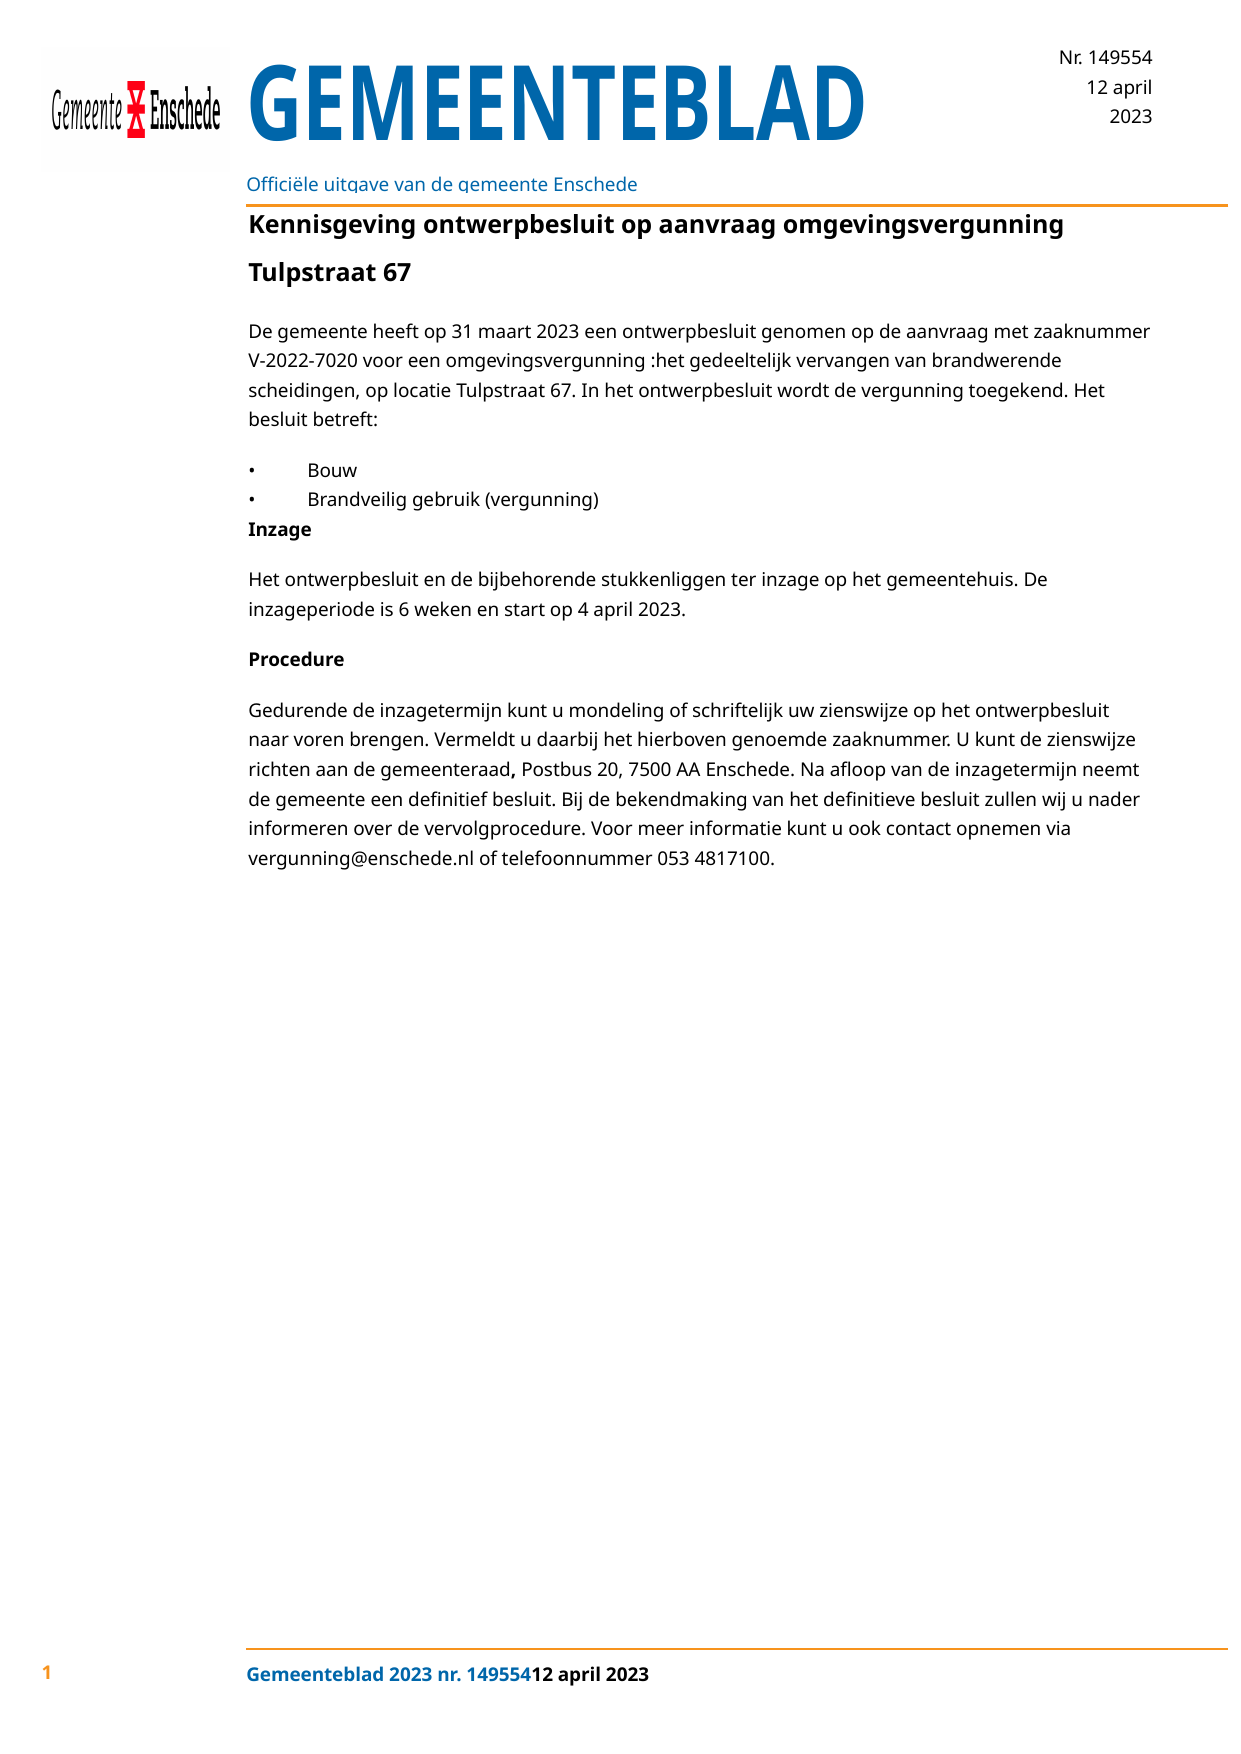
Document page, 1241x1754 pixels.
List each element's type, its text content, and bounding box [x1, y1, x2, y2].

text Procedure [248, 647, 1152, 672]
text Het ontwerpbesluit en de bijbehorende stukkenliggen ter inzage op het gemeentehuis. De inzageperiode is 6 weken en start op 4 april 2023. [248, 567, 1152, 622]
list Brandveilig gebruik (vergunning) [248, 487, 1152, 512]
text De gemeente heeft op 31 maart 2023 een ontwerpbesluit genomen op de aanvraag met zaaknummer V-2022-7020 voor een omgevingsvergunning :het gedeeltelijk vervangen van brandwerende scheidingen, op locatie Tulpstraat 67. In het ontwerpbesluit wordt de vergunning toegekend. Het besluit betreft: [248, 318, 1152, 432]
text Inzage [248, 516, 1152, 542]
picture [41, 47, 231, 172]
text Kennisgeving ontwerpbesluit op aanvraag omgevingsvergunning Tulpstraat 67 [248, 207, 1152, 288]
list Bouw [248, 457, 1152, 483]
text Gedurende de inzagetermijn kunt u mondeling of schriftelijk uw zienswijze op het ontwerpbesluit naar voren brengen. Vermeldt u daarbij het hierboven genoemde zaaknummer. U kunt de zienswijze richten aan de gemeenteraad, Postbus 20, 7500 AA Enschede. Na afloop van de inzagetermijn neemt de gemeente een definitief besluit. Bij de bekendmaking van het definitieve besluit zullen wij u nader informeren over de vervolgprocedure. Voor meer informatie kunt u ook contact opnemen via vergunning@enschede.nl of telefoonnummer 053 4817100. [248, 697, 1152, 871]
